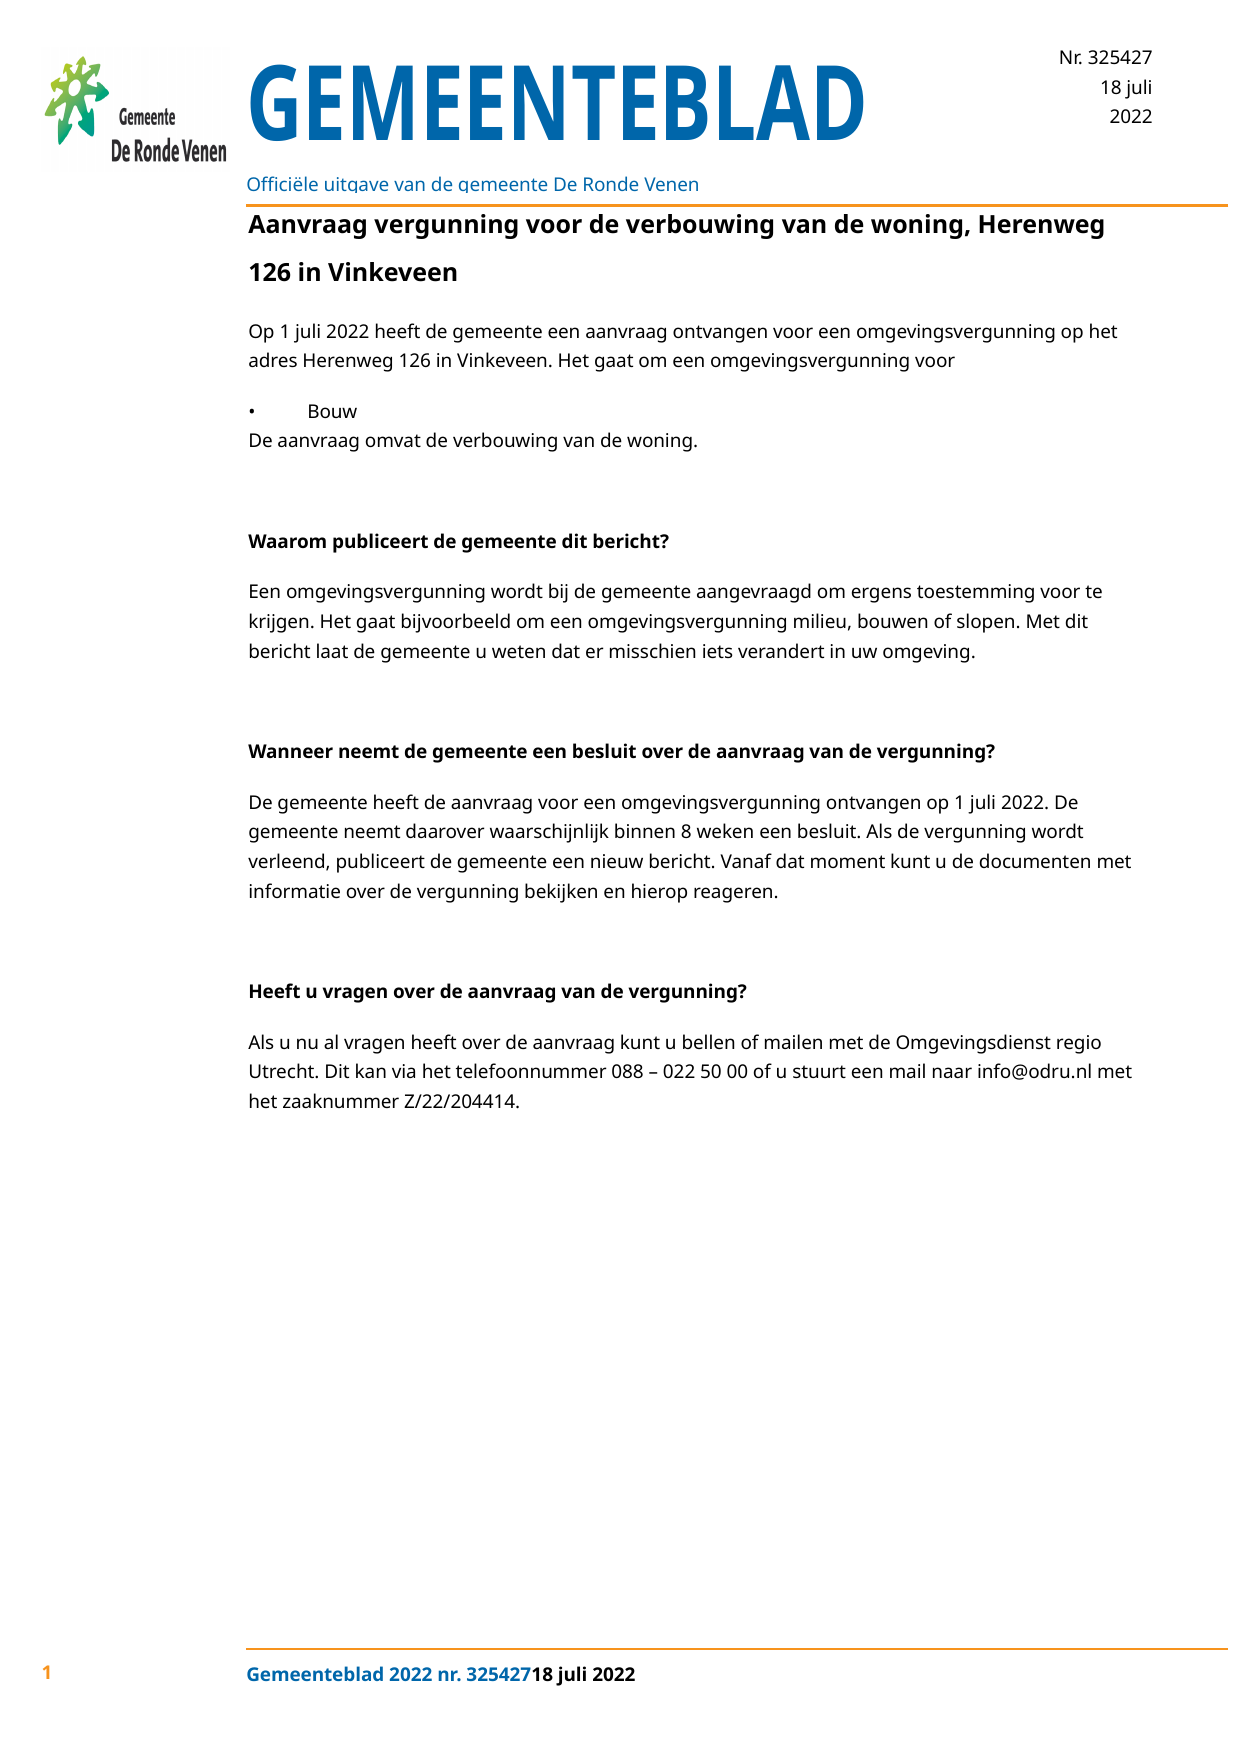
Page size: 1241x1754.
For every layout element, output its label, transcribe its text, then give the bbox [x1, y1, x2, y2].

text Een omgevingsvergunning wordt bij de gemeente aangevraagd om ergens toestemming voor te krijgen. Het gaat bijvoorbeeld om een omgevingsvergunning milieu, bouwen of slopen. Met dit bericht laat de gemeente u weten dat er misschien iets verandert in uw omgeving. [248, 579, 1152, 664]
picture [41, 47, 231, 172]
text Als u nu al vragen heeft over de aanvraag kunt u bellen of mailen met de Omgevingsdienst regio Utrecht. Dit kan via het telefoonnummer 088 – 022 50 00 of u stuurt een mail naar info@odru.nl met het zaaknummer Z/22/204414. [248, 1029, 1152, 1114]
text Heeft u vragen over de aanvraag van de vergunning? [248, 979, 1152, 1004]
text Waarom publiceert de gemeente dit bericht? [248, 528, 1152, 554]
text De gemeente heeft de aanvraag voor een omgevingsvergunning ontvangen op 1 juli 2022. De gemeente neemt daarover waarschijnlijk binnen 8 weken een besluit. Als de vergunning wordt verleend, publiceert de gemeente een nieuw bericht. Vanaf dat moment kunt u de documenten met informatie over de vergunning bekijken en hierop reageren. [248, 789, 1152, 904]
list Bouw [248, 398, 1152, 424]
text Aanvraag vergunning voor de verbouwing van de woning, Herenweg 126 in Vinkeveen [248, 207, 1152, 288]
text De aanvraag omvat de verbouwing van de woning. [248, 427, 1152, 453]
text Op 1 juli 2022 heeft de gemeente een aanvraag ontvangen voor een omgevingsvergunning op het adres Herenweg 126 in Vinkeveen. Het gaat om een omgevingsvergunning voor [248, 318, 1152, 373]
text Wanneer neemt de gemeente een besluit over de aanvraag van de vergunning? [248, 739, 1152, 764]
